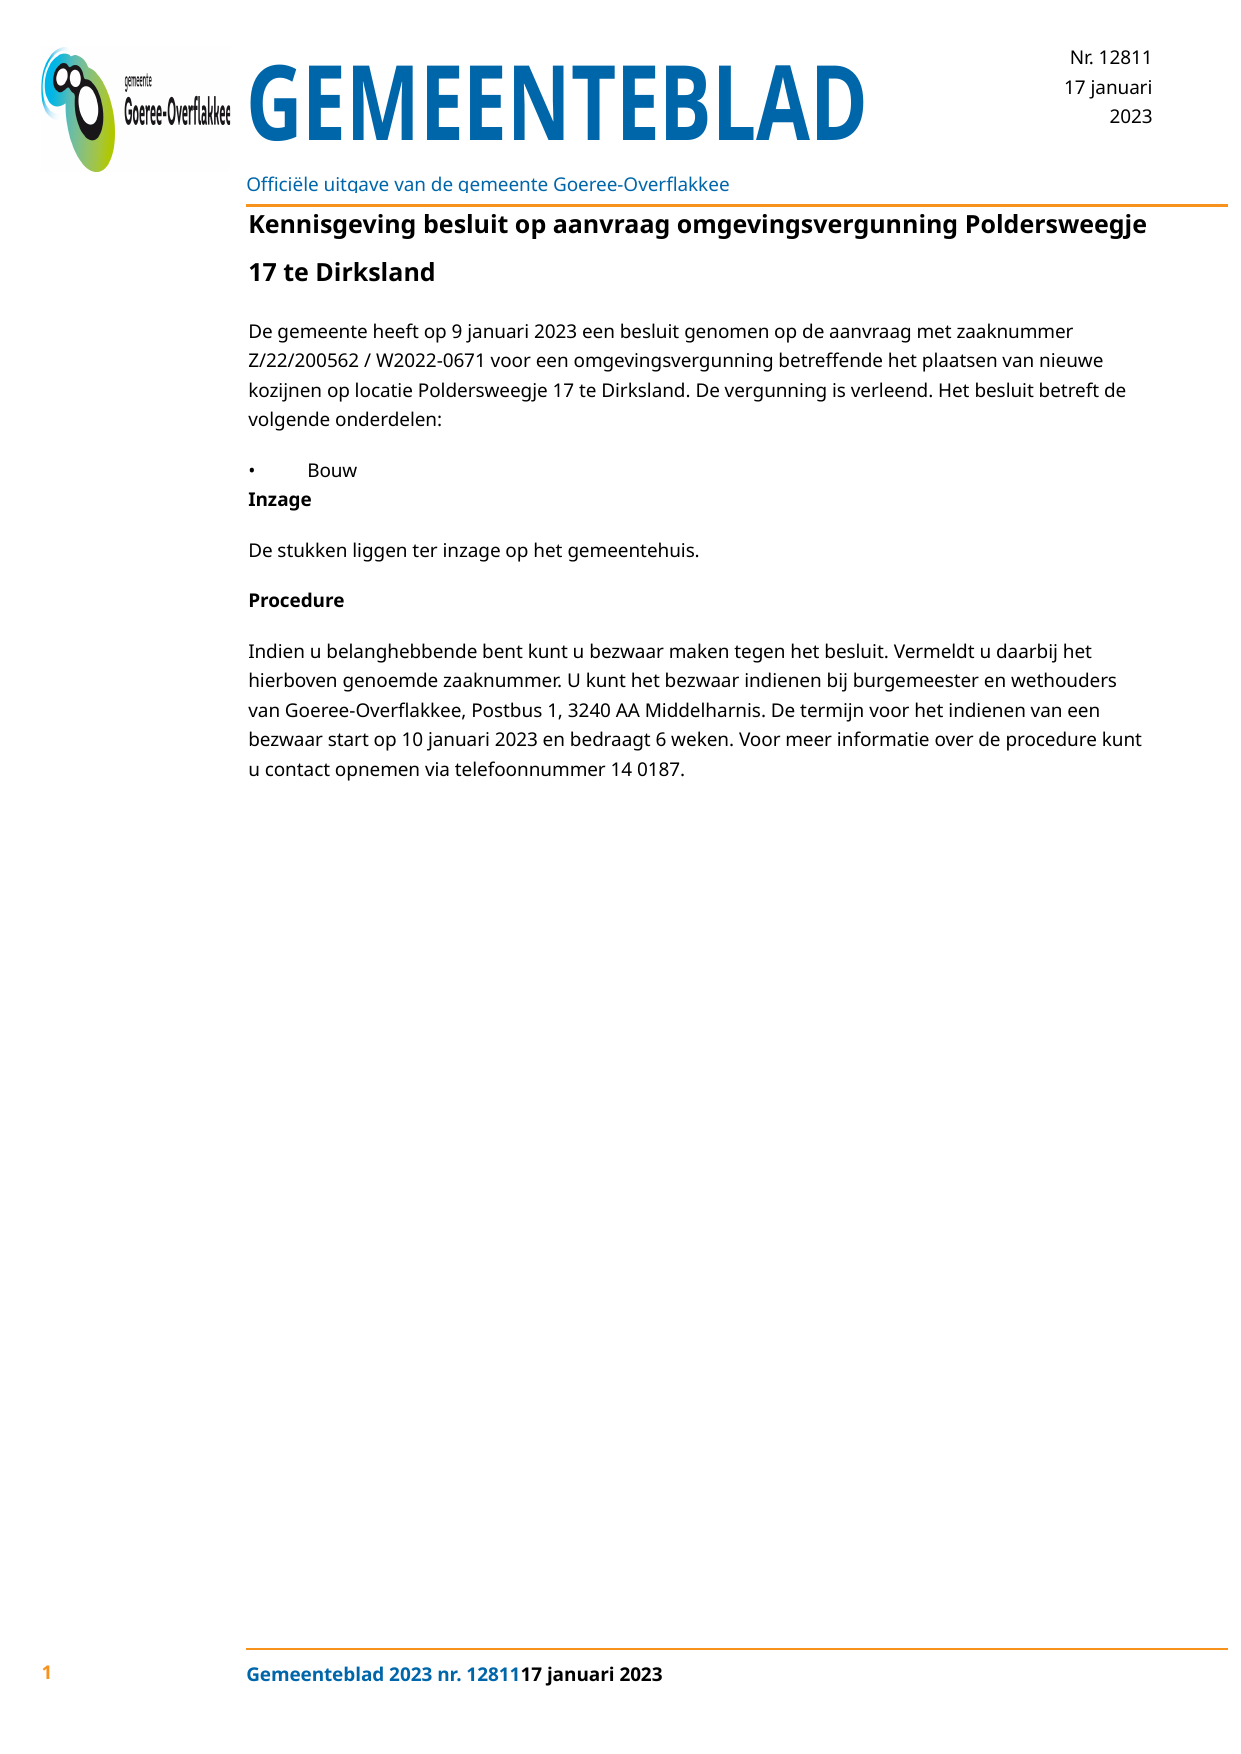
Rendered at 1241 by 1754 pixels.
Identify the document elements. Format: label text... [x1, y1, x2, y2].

list Bouw [248, 457, 1152, 483]
text Kennisgeving besluit op aanvraag omgevingsvergunning Poldersweegje 17 te Dirksland [248, 207, 1152, 288]
text De stukken liggen ter inzage op het gemeentehuis. [248, 537, 1152, 563]
text De gemeente heeft op 9 januari 2023 een besluit genomen op de aanvraag met zaaknummer Z/22/200562 / W2022-0671 voor een omgevingsvergunning betreffende het plaatsen van nieuwe kozijnen op locatie Poldersweegje 17 te Dirksland. De vergunning is verleend. Het besluit betreft de volgende onderdelen: [248, 318, 1152, 432]
text Indien u belanghebbende bent kunt u bezwaar maken tegen het besluit. Vermeldt u daarbij het hierboven genoemde zaaknummer. U kunt het bezwaar indienen bij burgemeester en wethouders van Goeree-Overflakkee, Postbus 1, 3240 AA Middelharnis. De termijn voor het indienen van een bezwaar start op 10 januari 2023 en bedraagt 6 weken. Voor meer informatie over de procedure kunt u contact opnemen via telefoonnummer 14 0187. [248, 638, 1152, 782]
picture [41, 47, 231, 172]
text Inzage [248, 487, 1152, 512]
text Procedure [248, 587, 1152, 613]
